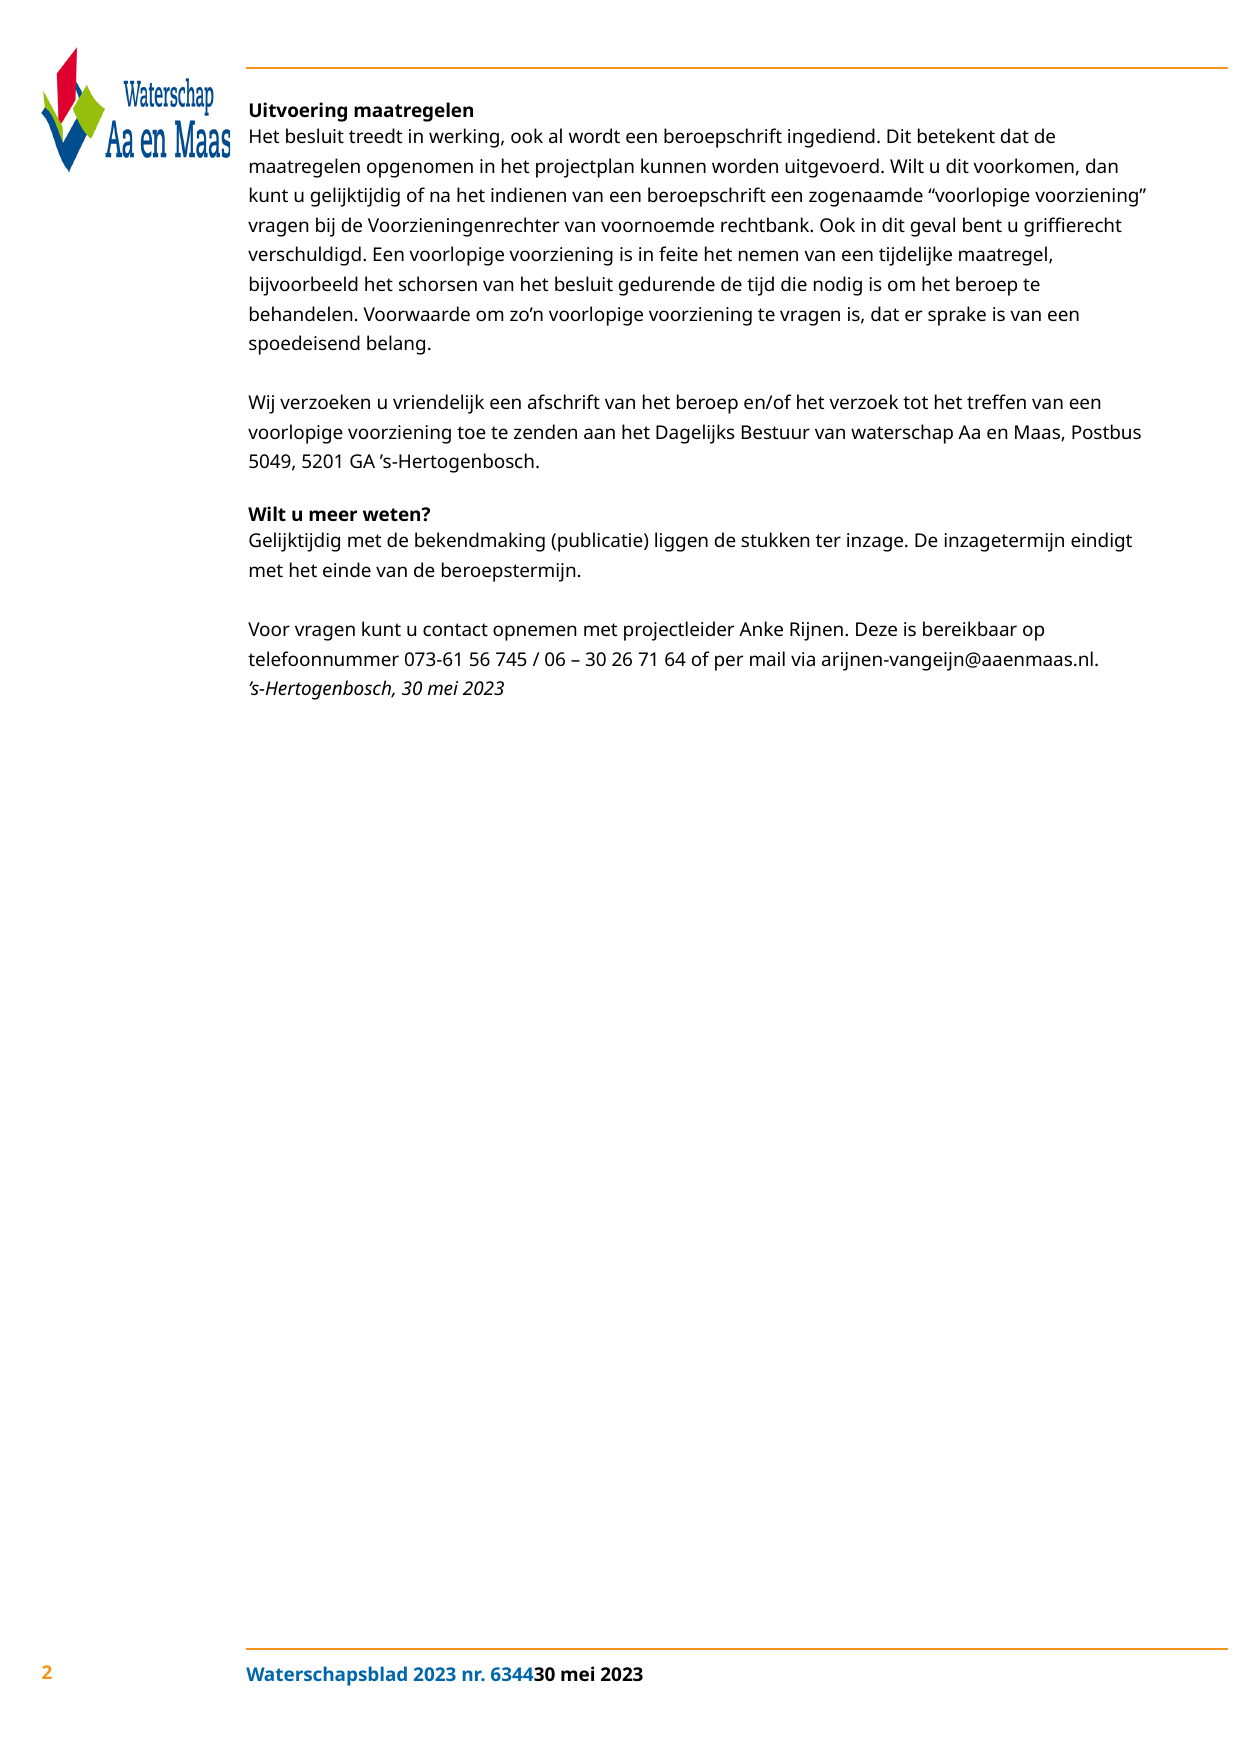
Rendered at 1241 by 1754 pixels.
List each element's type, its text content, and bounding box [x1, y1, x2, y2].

text Uitvoering maatregelen [248, 95, 1152, 123]
text Gelijktijdig met de bekendmaking (publicatie) liggen de stukken ter inzage. De inzagetermijn eindigt met het einde van de beroepstermijn. [248, 527, 1152, 583]
text Voor vragen kunt u contact opnemen met projectleider Anke Rijnen. Deze is bereikbaar op telefoonnummer 073-61 56 745 / 06 – 30 26 71 64 of per mail via arijnen-vangeijn@aaenmaas.nl. [248, 616, 1152, 672]
text Het besluit treedt in werking, ook al wordt een beroepschrift ingediend. Dit betekent dat de maatregelen opgenomen in het projectplan kunnen worden uitgevoerd. Wilt u dit voorkomen, dan kunt u gelijktijdig of na het indienen van een beroepschrift een zogenaamde “voorlopige voorziening” vragen bij de Voorzieningenrechter van voornoemde rechtbank. Ook in dit geval bent u griffierecht verschuldigd. Een voorlopige voorziening is in feite het nemen van een tijdelijke maatregel, bijvoorbeeld het schorsen van het besluit gedurende de tijd die nodig is om het beroep te behandelen. Voorwaarde om zo’n voorlopige voorziening te vragen is, dat er sprake is van een spoedeisend belang. [248, 123, 1152, 356]
text Wij verzoeken u vriendelijk een afschrift van het beroep en/of het verzoek tot het treffen van een voorlopige voorziening toe te zenden aan het Dagelijks Bestuur van waterschap Aa en Maas, Postbus 5049, 5201 GA ’s-Hertogenbosch. [248, 389, 1152, 474]
picture [41, 47, 231, 172]
text Wilt u meer weten? [248, 499, 1152, 527]
text ’s-Hertogenbosch, 30 mei 2023 [248, 675, 1152, 701]
